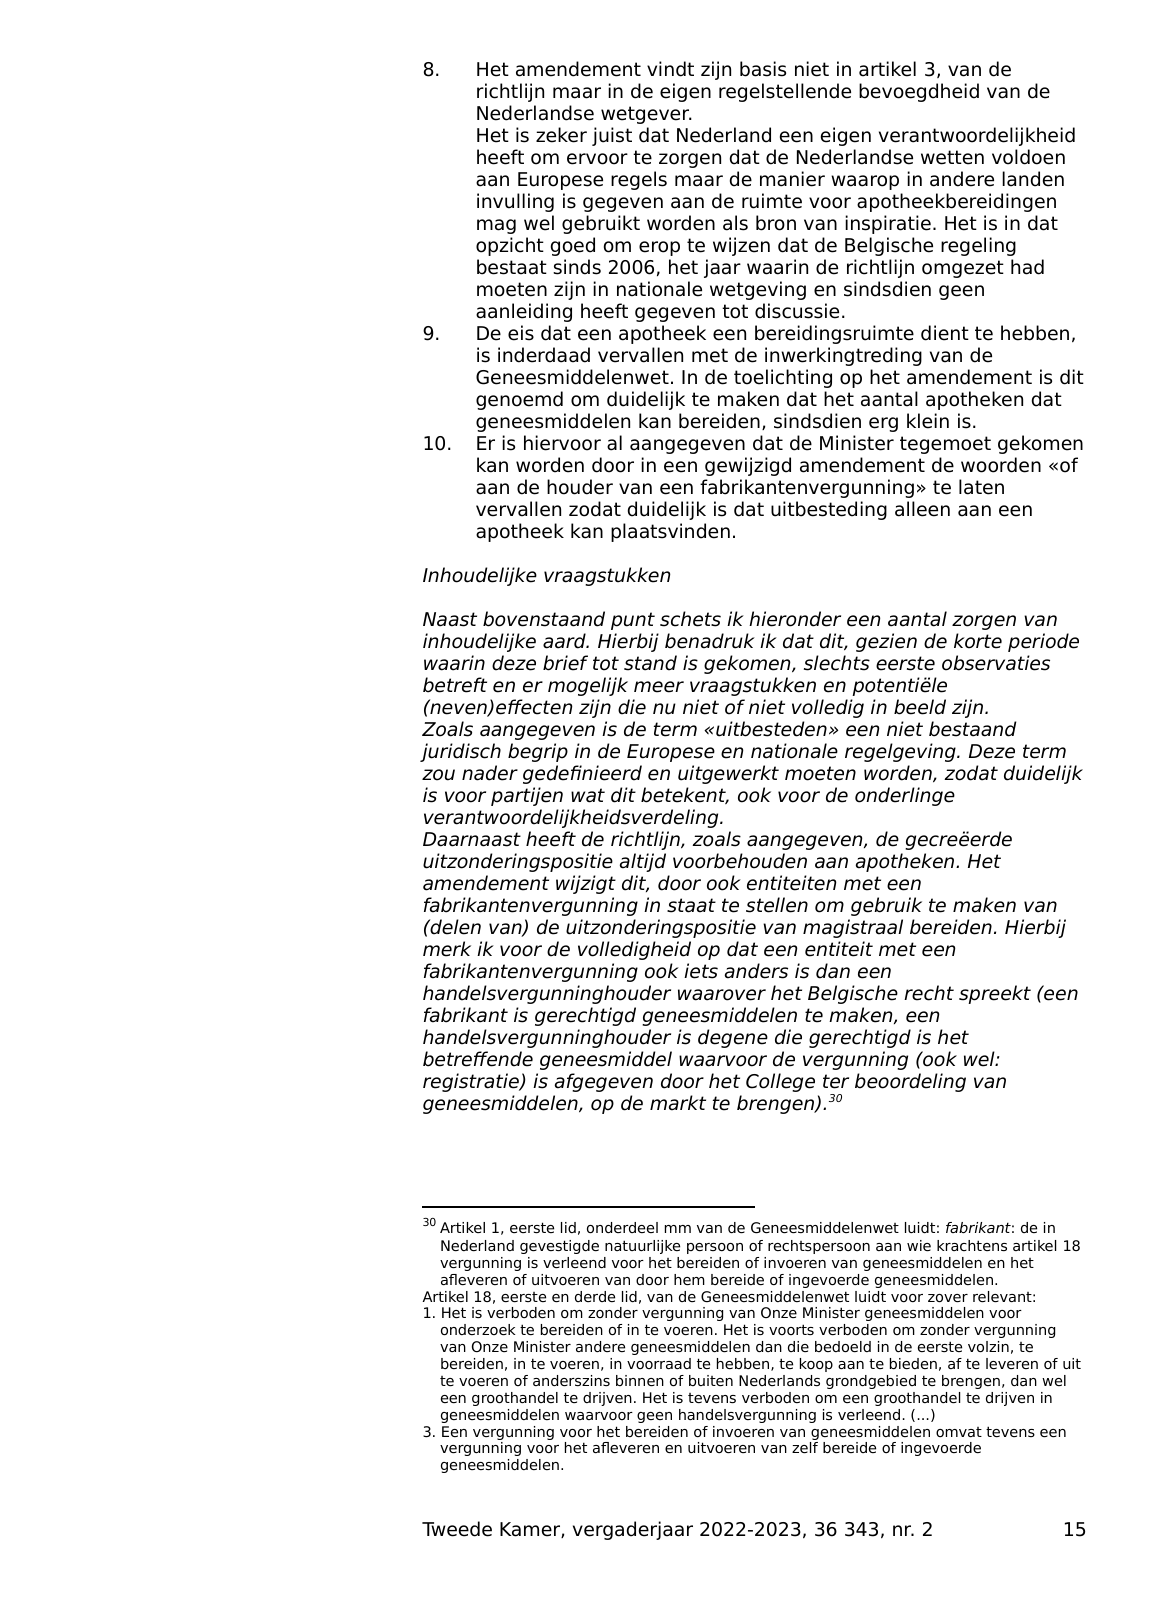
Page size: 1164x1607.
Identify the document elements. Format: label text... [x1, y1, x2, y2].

text Zoals aangegeven is de term «uitbesteden» een niet bestaand juridisch begrip in de Europese en nationale regelgeving. Deze term zou nader gedefinieerd en uitgewerkt moeten worden, zodat duidelijk is voor partijen wat dit betekent, ook voor de onderlinge verantwoordelijkheidsverdeling. [422, 719, 1087, 829]
text 9. De eis dat een apotheek een bereidingsruimte dient te hebben, is inderdaad vervallen met de inwerkingtreding van de Geneesmiddelenwet. In de toelichting op het amendement is dit genoemd om duidelijk te maken dat het aantal apotheken dat geneesmiddelen kan bereiden, sindsdien erg klein is. [422, 323, 1087, 433]
text Het is zeker juist dat Nederland een eigen verantwoordelijkheid heeft om ervoor te zorgen dat de Nederlandse wetten voldoen aan Europese regels maar de manier waarop in andere landen invulling is gegeven aan de ruimte voor apotheekbereidingen mag wel gebruikt worden als bron van inspiratie. Het is in dat opzicht goed om erop te wijzen dat de Belgische regeling bestaat sinds 2006, het jaar waarin de richtlijn omgezet had moeten zijn in nationale wetgeving en sindsdien geen aanleiding heeft gegeven tot discussie. [475, 125, 1087, 323]
text 1. Het is verboden om zonder vergunning van Onze Minister geneesmiddelen voor onderzoek te bereiden of in te voeren. Het is voorts verboden om zonder vergunning van Onze Minister andere geneesmiddelen dan die bedoeld in de eerste volzin, te bereiden, in te voeren, in voorraad te hebben, te koop aan te bieden, af te leveren of uit te voeren of anderszins binnen of buiten Nederlands grondgebied te brengen, dan wel een groothandel te drijven. Het is tevens verboden om een groothandel te drijven in geneesmiddelen waarvoor geen handelsvergunning is verleend. (...) [422, 1306, 1087, 1424]
text Artikel 18, eerste en derde lid, van de Geneesmiddelenwet luidt voor zover relevant: [422, 1289, 1087, 1306]
text 8. Het amendement vindt zijn basis niet in artikel 3, van de richtlijn maar in de eigen regelstellende bevoegdheid van de Nederlandse wetgever. [422, 59, 1087, 125]
text Daarnaast heeft de richtlijn, zoals aangegeven, de gecreëerde uitzonderingspositie altijd voorbehouden aan apotheken. Het amendement wijzigt dit, door ook entiteiten met een fabrikantenvergunning in staat te stellen om gebruik te maken van (delen van) de uitzonderingspositie van magistraal bereiden. Hierbij merk ik voor de volledigheid op dat een entiteit met een fabrikantenvergunning ook iets anders is dan een handelsvergunninghouder waarover het Belgische recht spreekt (een fabrikant is gerechtigd geneesmiddelen te maken, een handelsvergunninghouder is degene die gerechtigd is het betreffende geneesmiddel waarvoor de vergunning (ook wel: registratie) is afgegeven door het College ter beoordeling van geneesmiddelen, op de markt te brengen). [422, 829, 1087, 1114]
subtitle Inhoudelijke vraagstukken [422, 565, 1087, 587]
text Artikel 1, eerste lid, onderdeel mm van de Geneesmiddelenwet luidt: fabrikant: de in Nederland gevestigde natuurlijke persoon of rechtspersoon aan wie krachtens artikel 18 vergunning is verleend voor het bereiden of invoeren van geneesmiddelen en het afleveren of uitvoeren van door hem bereide of ingevoerde geneesmiddelen. [422, 1216, 1087, 1289]
text Naast bovenstaand punt schets ik hieronder een aantal zorgen van inhoudelijke aard. Hierbij benadruk ik dat dit, gezien de korte periode waarin deze brief tot stand is gekomen, slechts eerste observaties betreft en er mogelijk meer vraagstukken en potentiële (neven)effecten zijn die nu niet of niet volledig in beeld zijn. [422, 609, 1087, 719]
text 3. Een vergunning voor het bereiden of invoeren van geneesmiddelen omvat tevens een vergunning voor het afleveren en uitvoeren van zelf bereide of ingevoerde geneesmiddelen. [422, 1424, 1087, 1474]
text 10. Er is hiervoor al aangegeven dat de Minister tegemoet gekomen kan worden door in een gewijzigd amendement de woorden «of aan de houder van een fabrikantenvergunning» te laten vervallen zodat duidelijk is dat uitbesteding alleen aan een apotheek kan plaatsvinden. [422, 433, 1087, 543]
